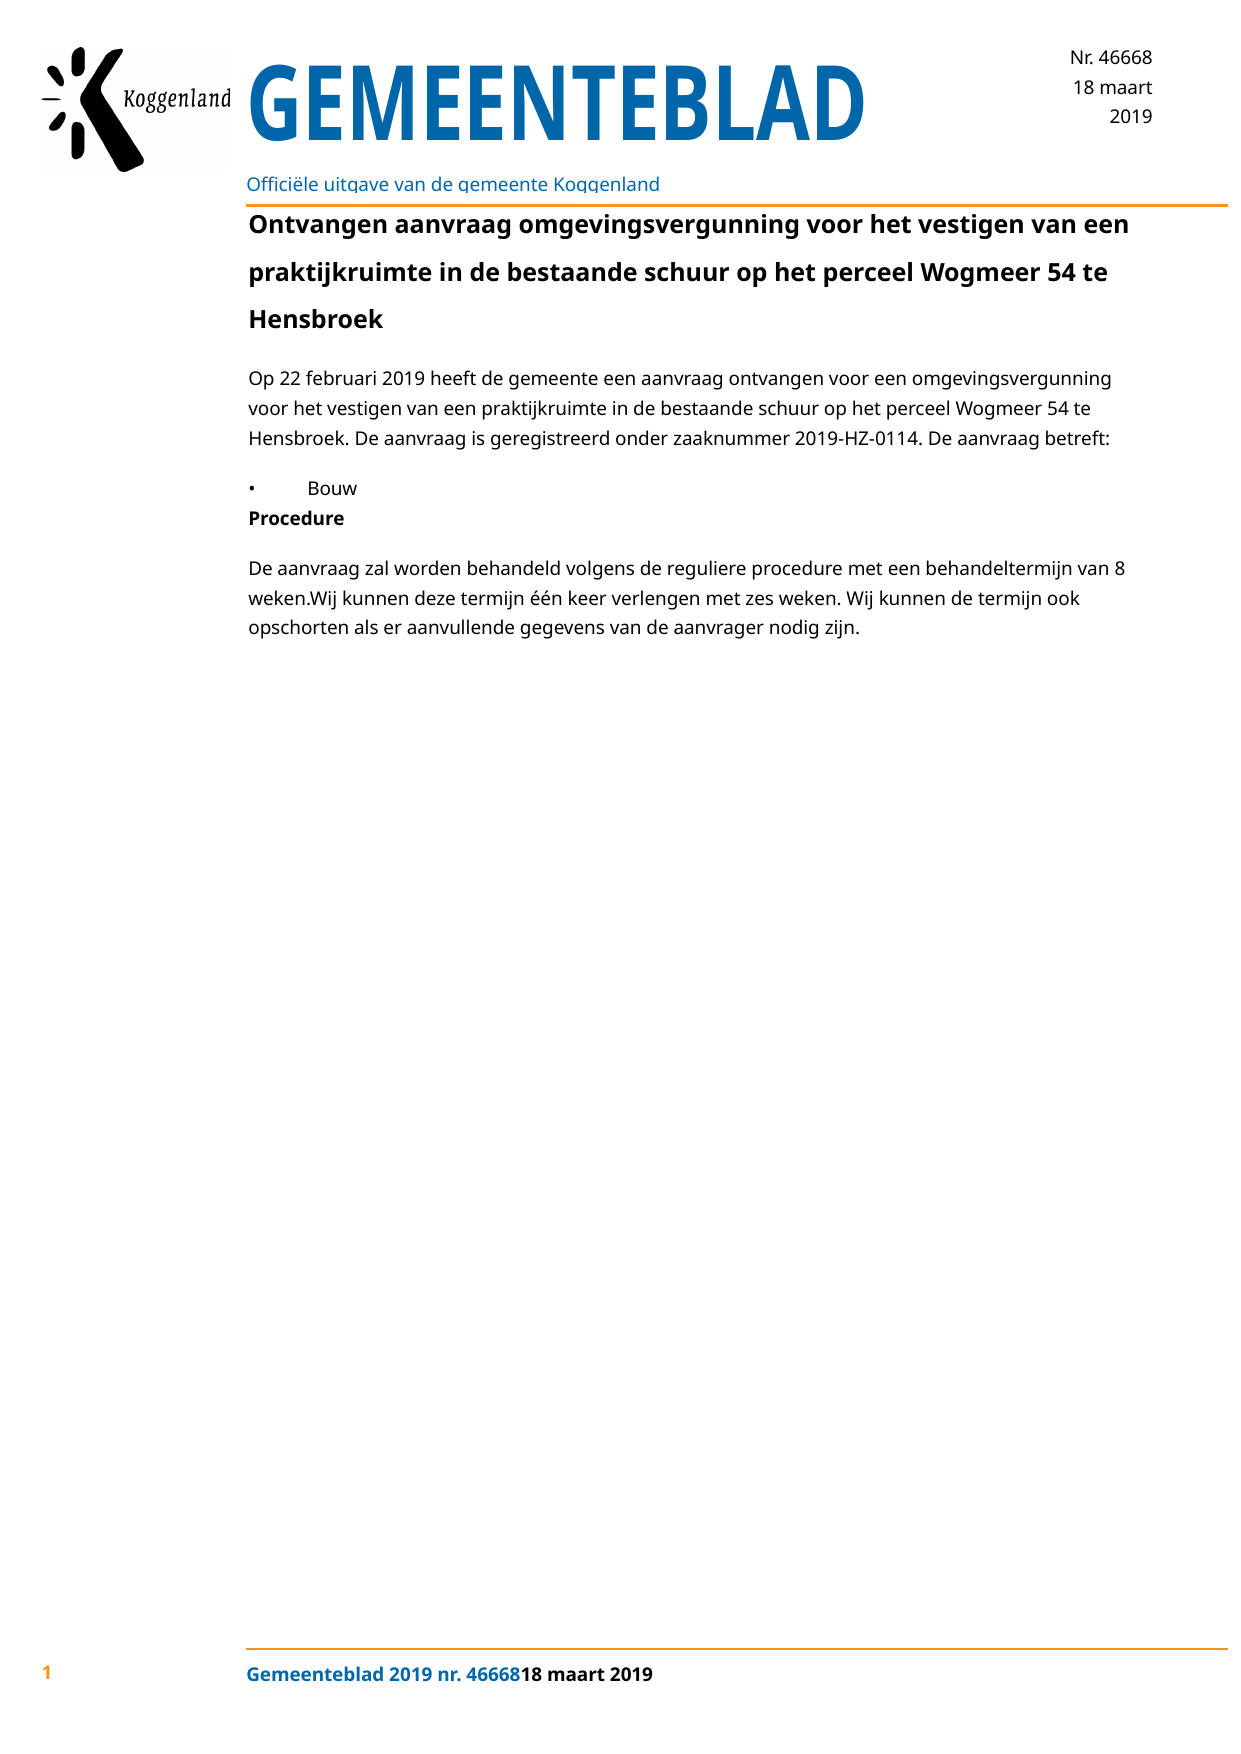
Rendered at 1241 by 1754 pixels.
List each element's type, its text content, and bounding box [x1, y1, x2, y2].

list Bouw [248, 475, 1152, 501]
text Ontvangen aanvraag omgevingsvergunning voor het vestigen van een praktijkruimte in de bestaande schuur op het perceel Wogmeer 54 te Hensbroek [248, 207, 1152, 336]
text Op 22 februari 2019 heeft de gemeente een aanvraag ontvangen voor een omgevingsvergunning voor het vestigen van een praktijkruimte in de bestaande schuur op het perceel Wogmeer 54 te Hensbroek. De aanvraag is geregistreerd onder zaaknummer 2019-HZ-0114. De aanvraag betreft: [248, 366, 1152, 450]
text Procedure [248, 505, 1152, 530]
picture [41, 47, 231, 172]
text De aanvraag zal worden behandeld volgens de reguliere procedure met een behandeltermijn van 8 weken.Wij kunnen deze termijn één keer verlengen met zes weken. Wij kunnen de termijn ook opschorten als er aanvullende gegevens van de aanvrager nodig zijn. [248, 555, 1152, 640]
